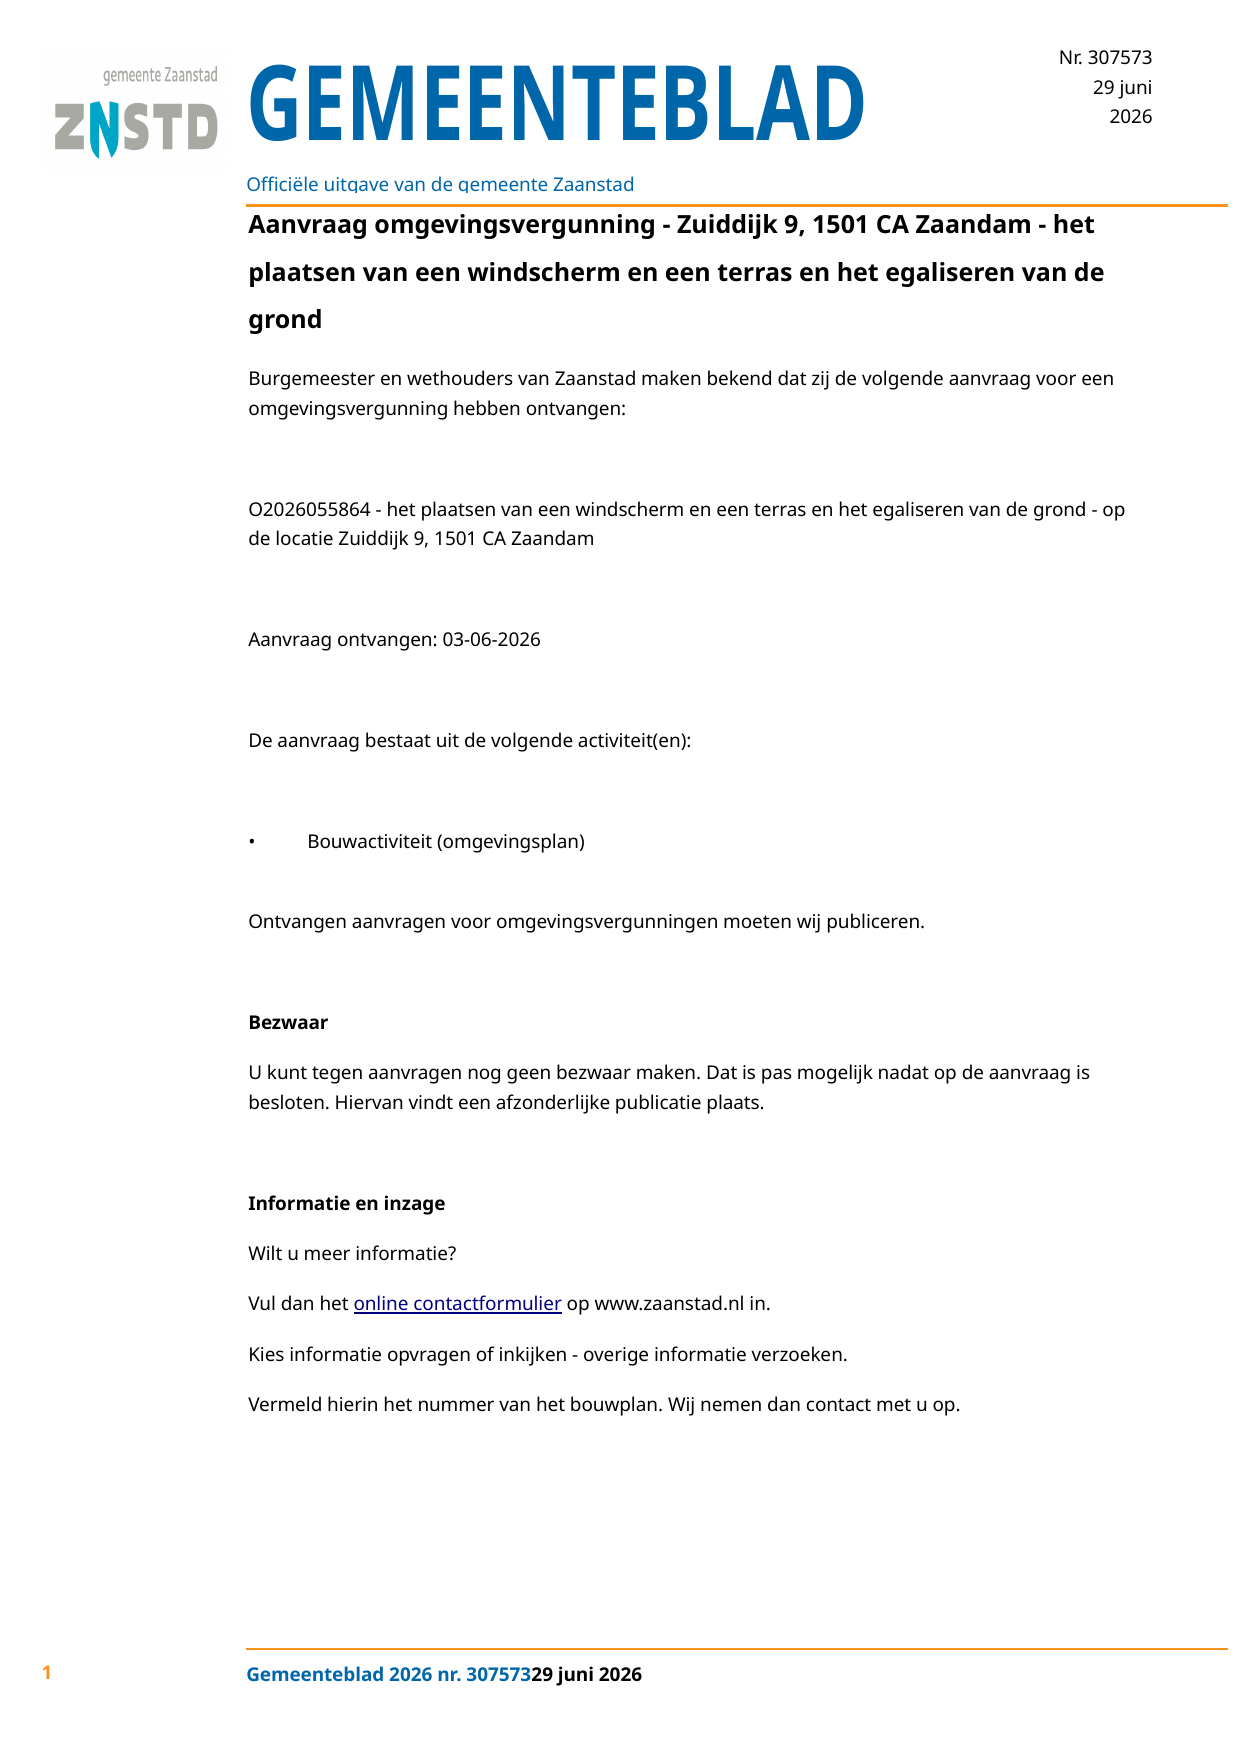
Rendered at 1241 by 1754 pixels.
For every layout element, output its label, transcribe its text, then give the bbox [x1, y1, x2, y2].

text De aanvraag bestaat uit de volgende activiteit(en): [248, 727, 1152, 753]
text Vul dan het online contactformulier op www.zaanstad.nl in. [248, 1291, 1152, 1316]
text Bezwaar [248, 1009, 1152, 1034]
text Ontvangen aanvragen voor omgevingsvergunningen moeten wij publiceren. [248, 908, 1152, 934]
text Aanvraag ontvangen: 03-06-2026 [248, 626, 1152, 652]
text U kunt tegen aanvragen nog geen bezwaar maken. Dat is pas mogelijk nadat op de aanvraag is besloten. Hiervan vindt een afzonderlijke publicatie plaats. [248, 1059, 1152, 1114]
picture [41, 47, 231, 172]
list Bouwactiviteit (omgevingsplan) [248, 828, 1152, 854]
text Wilt u meer informatie? [248, 1240, 1152, 1266]
text Kies informatie opvragen of inkijken - overige informatie verzoeken. [248, 1341, 1152, 1367]
text Burgemeester en wethouders van Zaanstad maken bekend dat zij de volgende aanvraag voor een omgevingsvergunning hebben ontvangen: [248, 366, 1152, 421]
text Aanvraag omgevingsvergunning - Zuiddijk 9, 1501 CA Zaandam - het plaatsen van een windscherm en een terras en het egaliseren van de grond [248, 207, 1152, 336]
text Vermeld hierin het nummer van het bouwplan. Wij nemen dan contact met u op. [248, 1391, 1152, 1417]
text O2026055864 - het plaatsen van een windscherm en een terras en het egaliseren van de grond - op de locatie Zuiddijk 9, 1501 CA Zaandam [248, 496, 1152, 551]
text Informatie en inzage [248, 1190, 1152, 1215]
